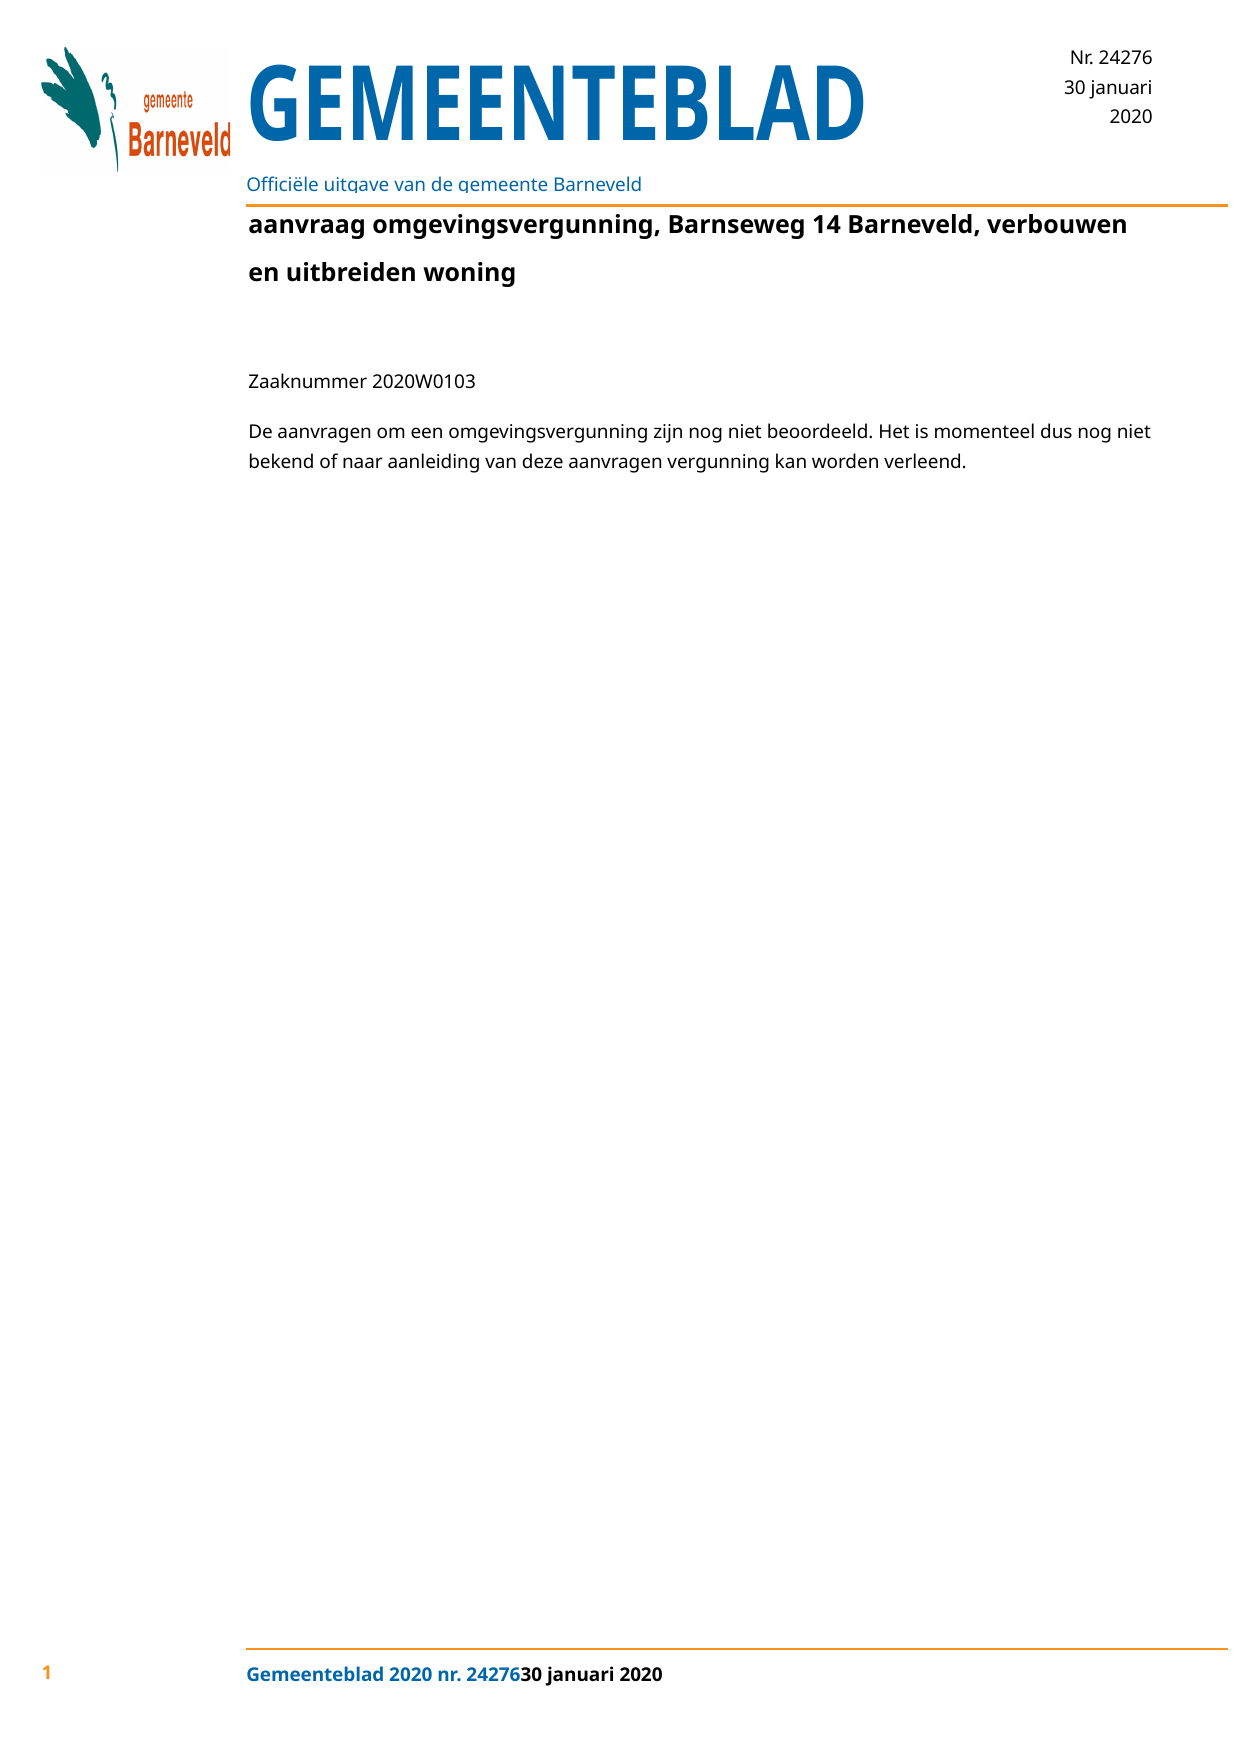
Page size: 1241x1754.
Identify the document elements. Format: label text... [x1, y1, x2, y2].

text Zaaknummer 2020W0103 [248, 368, 1152, 394]
text De aanvragen om een omgevingsvergunning zijn nog niet beoordeeld. Het is momenteel dus nog niet bekend of naar aanleiding van deze aanvragen vergunning kan worden verleend. [248, 419, 1152, 474]
text aanvraag omgevingsvergunning, Barnseweg 14 Barneveld, verbouwen en uitbreiden woning [248, 207, 1152, 288]
picture [41, 47, 231, 172]
